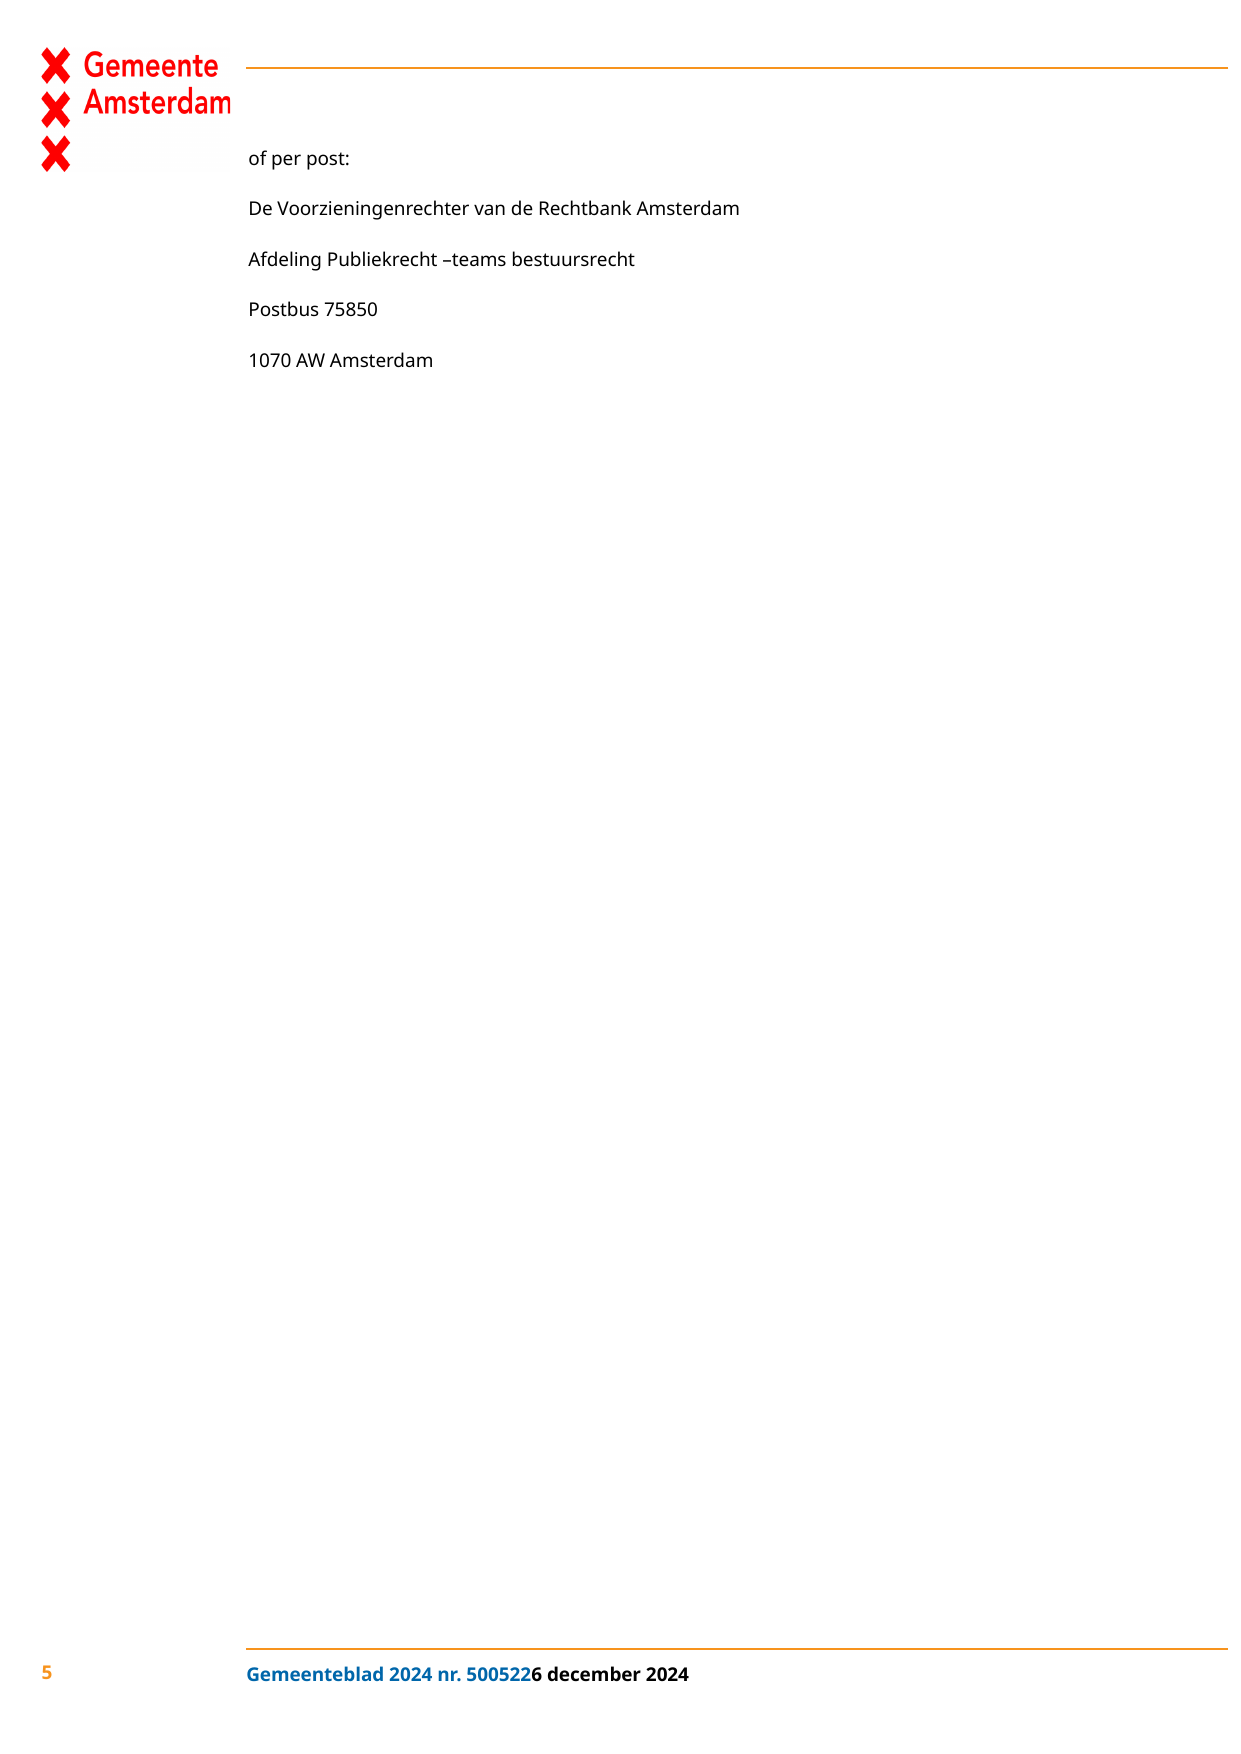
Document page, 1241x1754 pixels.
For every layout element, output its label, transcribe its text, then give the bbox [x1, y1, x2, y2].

text De Voorzieningenrechter van de Rechtbank Amsterdam [248, 196, 1152, 221]
text Postbus 75850 [248, 296, 1152, 322]
picture [41, 47, 231, 172]
text 1070 AW Amsterdam [248, 347, 1152, 373]
text of per post: [248, 145, 1152, 171]
text Afdeling Publiekrecht –teams bestuursrecht [248, 246, 1152, 272]
